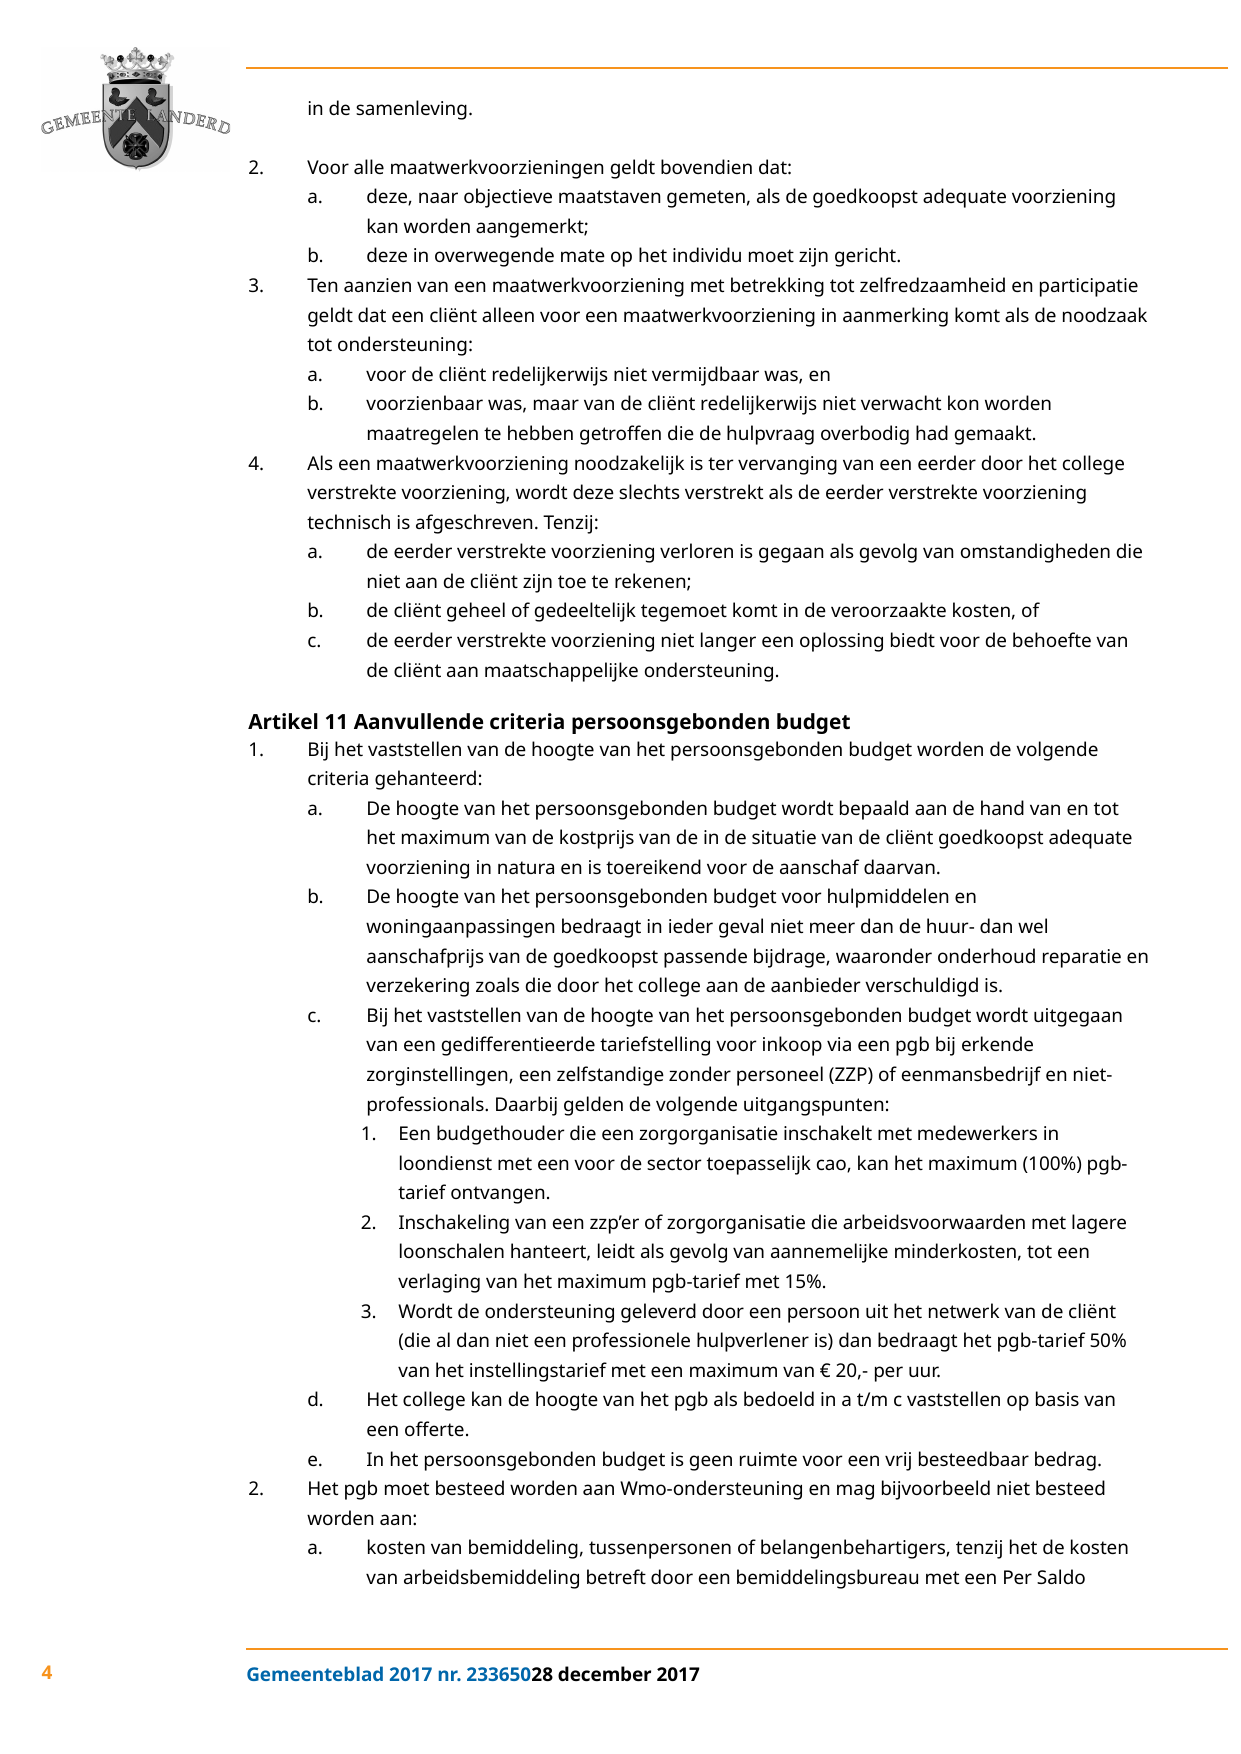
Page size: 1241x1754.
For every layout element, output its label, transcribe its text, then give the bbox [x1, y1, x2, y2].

list Wordt de ondersteuning geleverd door een persoon uit het netwerk van de cliënt (die al dan niet een professionele hulpverlener is) dan bedraagt het pgb-tarief 50% van het instellingstarief met een maximum van € 20,- per uur. [361, 1298, 1152, 1383]
list in de samenleving. [248, 95, 1152, 121]
list De hoogte van het persoonsgebonden budget voor hulpmiddelen en woningaanpassingen bedraagt in ieder geval niet meer dan de huur- dan wel aanschafprijs van de goedkoopst passende bijdrage, waaronder onderhoud reparatie en verzekering zoals die door het college aan de aanbieder verschuldigd is. [307, 884, 1152, 998]
list Bij het vaststellen van de hoogte van het persoonsgebonden budget wordt uitgegaan van een gedifferentieerde tariefstelling voor inkoop via een pgb bij erkende zorginstellingen, een zelfstandige zonder personeel (ZZP) of eenmansbedrijf en niet-professionals. Daarbij gelden de volgende uitgangspunten: [307, 1002, 1152, 1116]
list Bij het vaststellen van de hoogte van het persoonsgebonden budget worden de volgende criteria gehanteerd: [248, 736, 1152, 791]
list De hoogte van het persoonsgebonden budget wordt bepaald aan de hand van en tot het maximum van de kostprijs van de in de situatie van de cliënt goedkoopst adequate voorziening in natura en is toereikend voor de aanschaf daarvan. [307, 795, 1152, 880]
list Voor alle maatwerkvoorzieningen geldt bovendien dat: [248, 154, 1152, 180]
list deze in overwegende mate op het individu moet zijn gericht. [307, 243, 1152, 268]
list de cliënt geheel of gedeeltelijk tegemoet komt in de veroorzaakte kosten, of [307, 598, 1152, 623]
list de eerder verstrekte voorziening verloren is gegaan als gevolg van omstandigheden die niet aan de cliënt zijn toe te rekenen; [307, 538, 1152, 594]
list voorzienbaar was, maar van de cliënt redelijkerwijs niet verwacht kon worden maatregelen te hebben getroffen die de hulpvraag overbodig had gemaakt. [307, 391, 1152, 446]
list Ten aanzien van een maatwerkvoorziening met betrekking tot zelfredzaamheid en participatie geldt dat een cliënt alleen voor een maatwerkvoorziening in aanmerking komt als de noodzaak tot ondersteuning: [248, 272, 1152, 357]
list deze, naar objectieve maatstaven gemeten, als de goedkoopst adequate voorziening kan worden aangemerkt; [307, 183, 1152, 239]
list voor de cliënt redelijkerwijs niet vermijdbaar was, en [307, 361, 1152, 387]
list Een budgethouder die een zorgorganisatie inschakelt met medewerkers in loondienst met een voor de sector toepasselijk cao, kan het maximum (100%) pgb-tarief ontvangen. [361, 1120, 1152, 1205]
list Het college kan de hoogte van het pgb als bedoeld in a t/m c vaststellen op basis van een offerte. [307, 1387, 1152, 1442]
list Als een maatwerkvoorziening noodzakelijk is ter vervanging van een eerder door het college verstrekte voorziening, wordt deze slechts verstrekt als de eerder verstrekte voorziening technisch is afgeschreven. Tenzij: [248, 450, 1152, 535]
list de eerder verstrekte voorziening niet langer een oplossing biedt voor de behoefte van de cliënt aan maatschappelijke ondersteuning. [307, 627, 1152, 683]
list Het pgb moet besteed worden aan Wmo-ondersteuning en mag bijvoorbeeld niet besteed worden aan: [248, 1475, 1152, 1531]
list In het persoonsgebonden budget is geen ruimte voor een vrij besteedbaar bedrag. [307, 1446, 1152, 1471]
list kosten van bemiddeling, tussenpersonen of belangenbehartigers, tenzij het de kosten van arbeidsbemiddeling betreft door een bemiddelingsbureau met een Per Saldo [307, 1534, 1152, 1590]
picture [41, 47, 231, 172]
text Artikel 11 Aanvullende criteria persoonsgebonden budget [248, 707, 1152, 736]
list Inschakeling van een zzp’er of zorgorganisatie die arbeidsvoorwaarden met lagere loonschalen hanteert, leidt als gevolg van aannemelijke minderkosten, tot een verlaging van het maximum pgb-tarief met 15%. [361, 1209, 1152, 1294]
